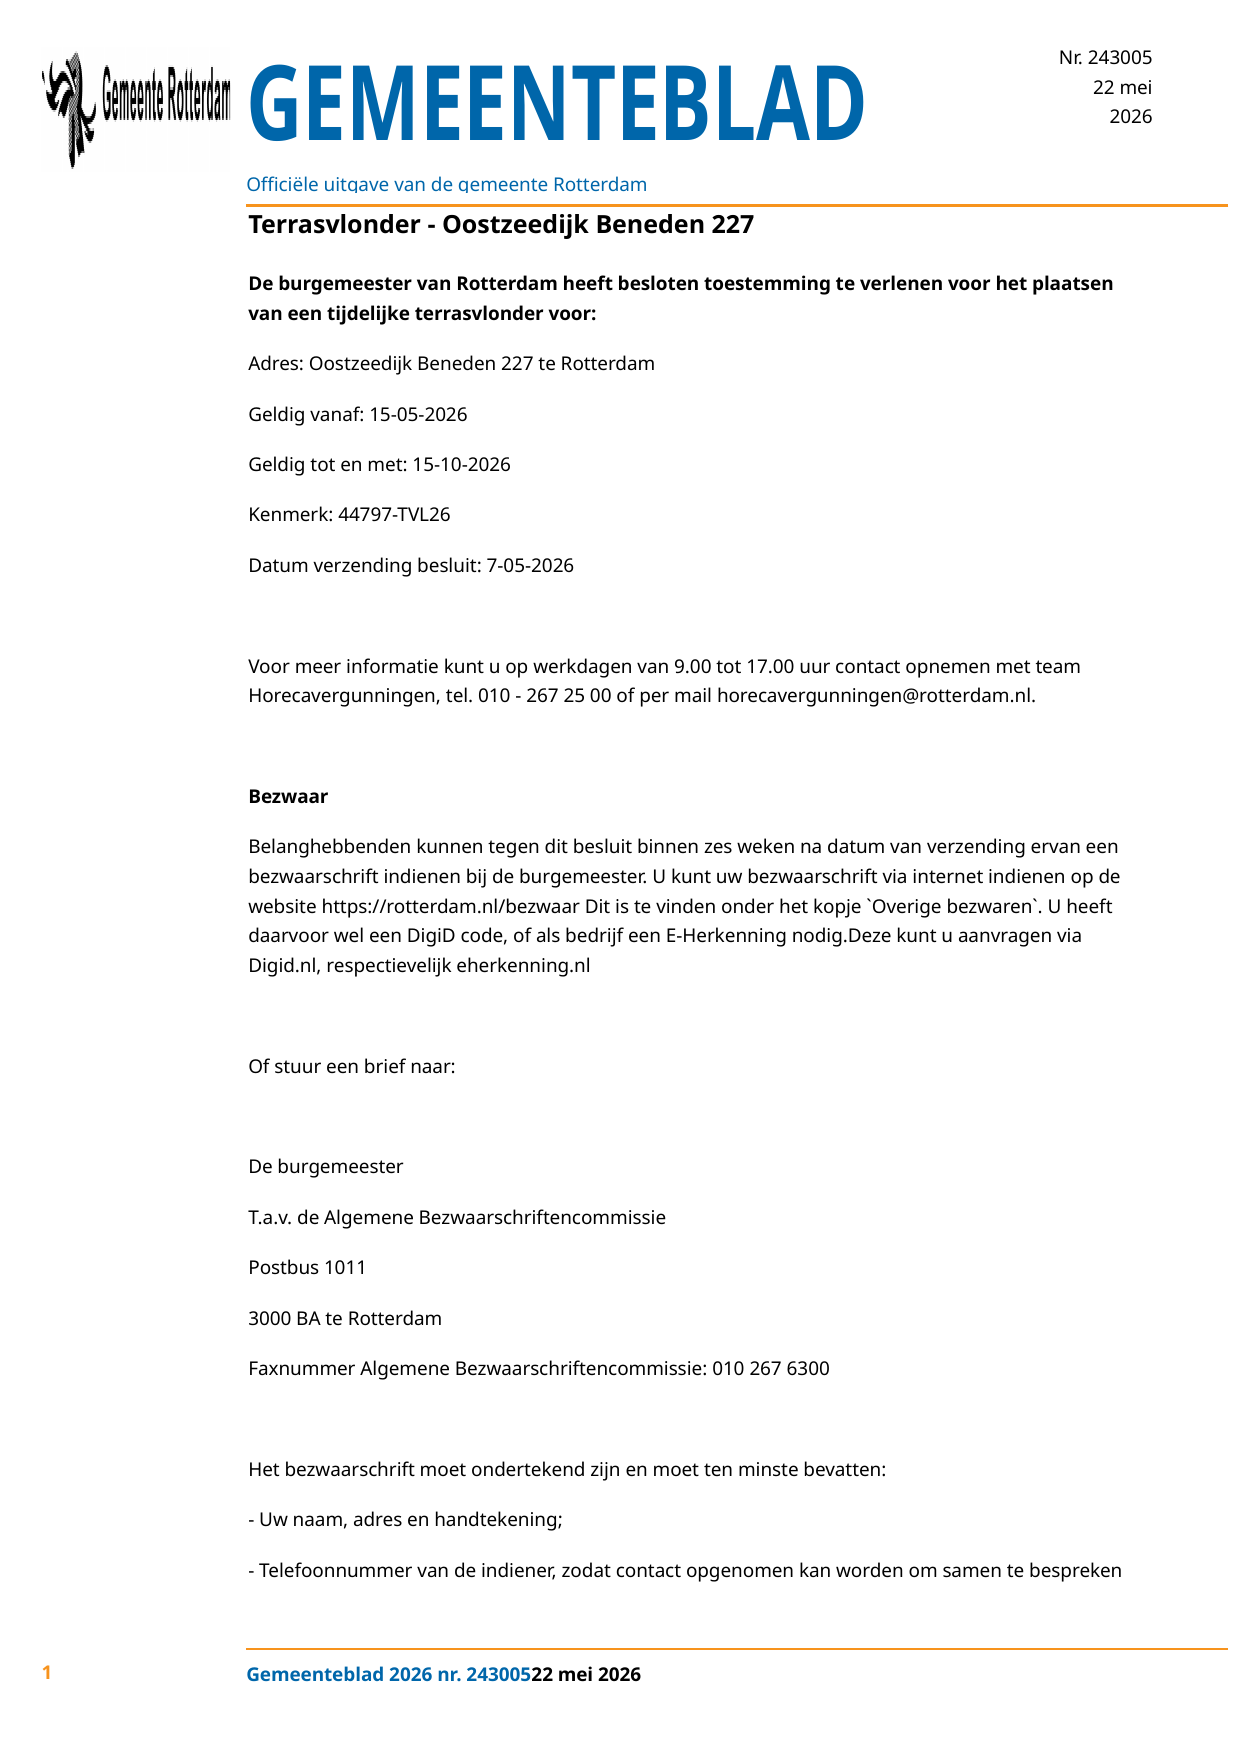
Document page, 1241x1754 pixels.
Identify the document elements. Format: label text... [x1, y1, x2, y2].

text - Telefoonnummer van de indiener, zodat contact opgenomen kan worden om samen te bespreken [248, 1557, 1152, 1583]
text Adres: Oostzeedijk Beneden 227 te Rotterdam [248, 350, 1152, 376]
text Belanghebbenden kunnen tegen dit besluit binnen zes weken na datum van verzending ervan een bezwaarschrift indienen bij de burgemeester. U kunt uw bezwaarschrift via internet indienen op de website https://rotterdam.nl/bezwaar Dit is te vinden onder het kopje `Overige bezwaren`. U heeft daarvoor wel een DigiD code, of als bedrijf een E-Herkenning nodig.Deze kunt u aanvragen via Digid.nl, respectievelijk eherkenning.nl [248, 834, 1152, 978]
text Terrasvlonder - Oostzeedijk Beneden 227 [248, 207, 1152, 241]
text Het bezwaarschrift moet ondertekend zijn en moet ten minste bevatten: [248, 1456, 1152, 1482]
text Voor meer informatie kunt u op werkdagen van 9.00 tot 17.00 uur contact opnemen met team Horecavergunningen, tel. 010 - 267 25 00 of per mail horecavergunningen@rotterdam.nl. [248, 653, 1152, 708]
text Of stuur een brief naar: [248, 1053, 1152, 1078]
text Bezwaar [248, 783, 1152, 809]
text Datum verzending besluit: 7-05-2026 [248, 552, 1152, 578]
text Geldig tot en met: 15-10-2026 [248, 451, 1152, 477]
text 3000 BA te Rotterdam [248, 1305, 1152, 1331]
text Postbus 1011 [248, 1254, 1152, 1280]
text Kenmerk: 44797-TVL26 [248, 502, 1152, 527]
text - Uw naam, adres en handtekening; [248, 1507, 1152, 1532]
text Faxnummer Algemene Bezwaarschriftencommissie: 010 267 6300 [248, 1355, 1152, 1381]
text T.a.v. de Algemene Bezwaarschriftencommissie [248, 1204, 1152, 1230]
picture [41, 47, 231, 172]
text De burgemeester van Rotterdam heeft besloten toestemming te verlenen voor het plaatsen van een tijdelijke terrasvlonder voor: [248, 270, 1152, 326]
text Geldig vanaf: 15-05-2026 [248, 401, 1152, 426]
text De burgemeester [248, 1154, 1152, 1179]
